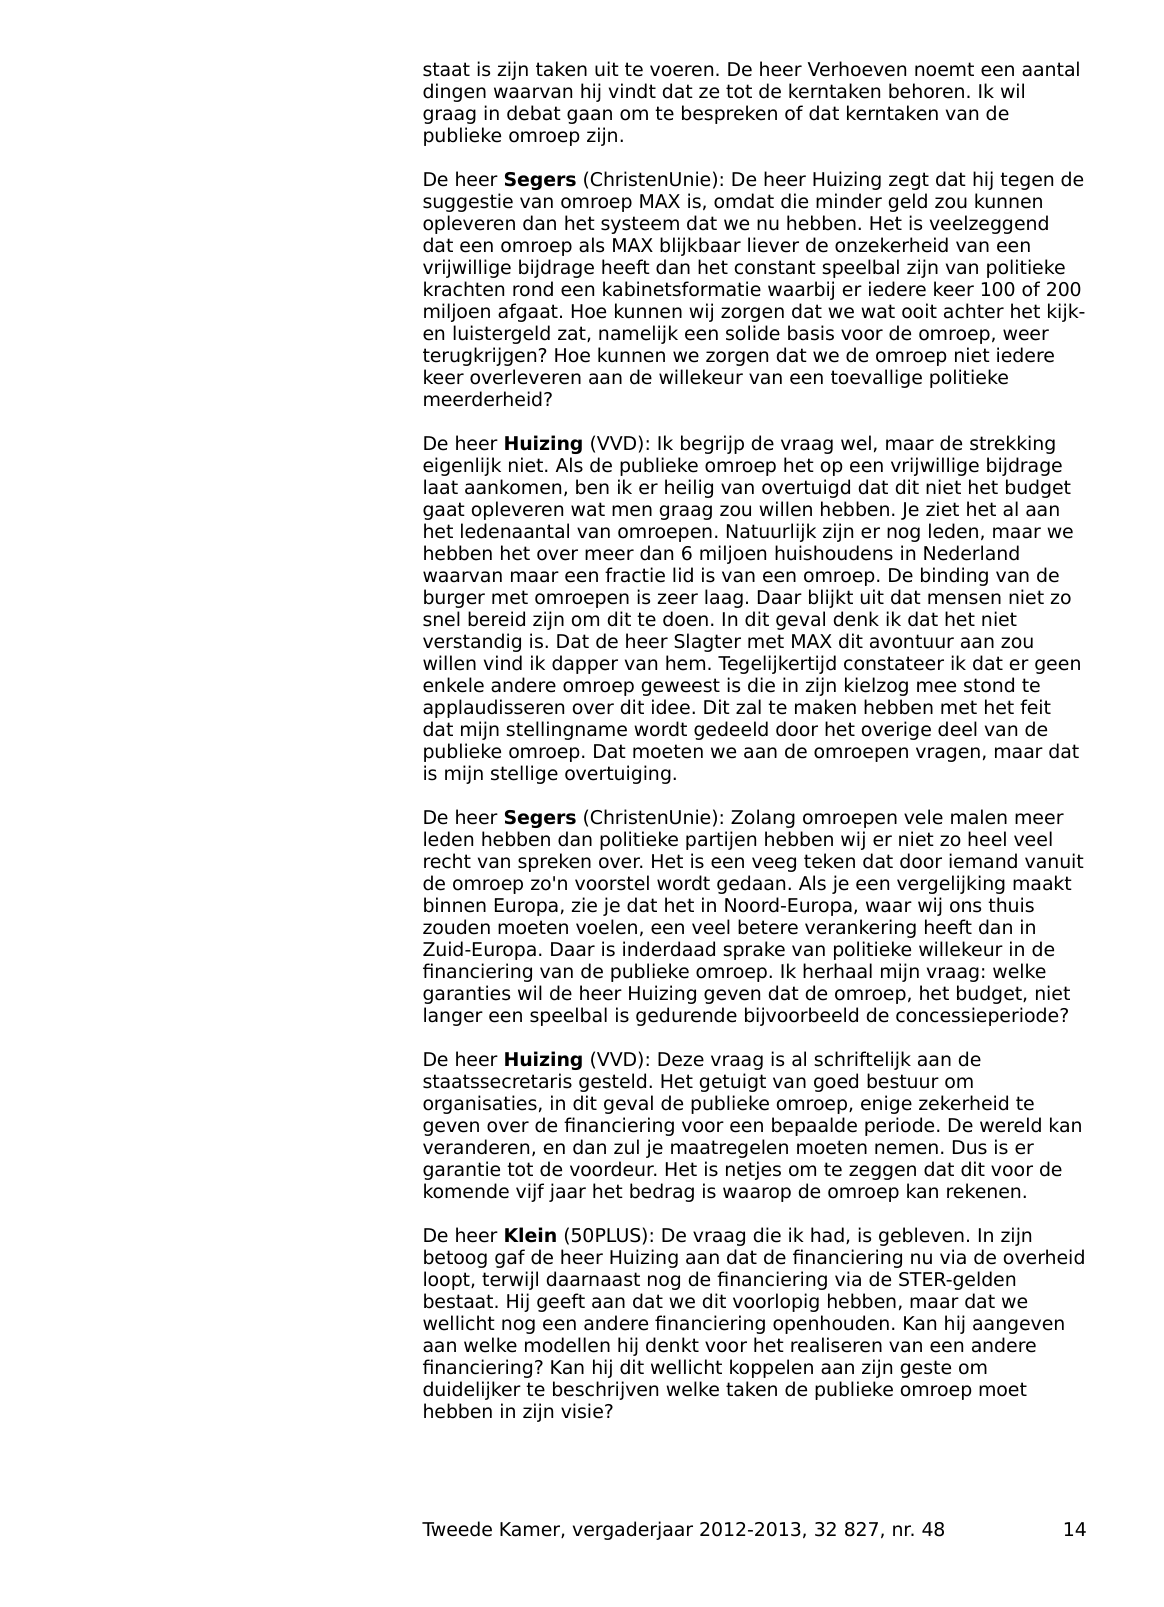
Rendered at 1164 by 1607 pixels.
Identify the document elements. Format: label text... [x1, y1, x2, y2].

text De heer Klein (50PLUS): De vraag die ik had, is gebleven. In zijn betoog gaf de heer Huizing aan dat de financiering nu via de overheid loopt, terwijl daarnaast nog de financiering via de STER-gelden bestaat. Hij geeft aan dat we dit voorlopig hebben, maar dat we wellicht nog een andere financiering openhouden. Kan hij aangeven aan welke modellen hij denkt voor het realiseren van een andere financiering? Kan hij dit wellicht koppelen aan zijn geste om duidelijker te beschrijven welke taken de publieke omroep moet hebben in zijn visie? [422, 1225, 1087, 1423]
text De heer Huizing (VVD): Deze vraag is al schriftelijk aan de staatssecretaris gesteld. Het getuigt van goed bestuur om organisaties, in dit geval de publieke omroep, enige zekerheid te geven over de financiering voor een bepaalde periode. De wereld kan veranderen, en dan zul je maatregelen moeten nemen. Dus is er garantie tot de voordeur. Het is netjes om te zeggen dat dit voor de komende vijf jaar het bedrag is waarop de omroep kan rekenen. [422, 1049, 1087, 1203]
text staat is zijn taken uit te voeren. De heer Verhoeven noemt een aantal dingen waarvan hij vindt dat ze tot de kerntaken behoren. Ik wil graag in debat gaan om te bespreken of dat kerntaken van de publieke omroep zijn. [422, 59, 1087, 147]
text De heer Huizing (VVD): Ik begrijp de vraag wel, maar de strekking eigenlijk niet. Als de publieke omroep het op een vrijwillige bijdrage laat aankomen, ben ik er heilig van overtuigd dat dit niet het budget gaat opleveren wat men graag zou willen hebben. Je ziet het al aan het ledenaantal van omroepen. Natuurlijk zijn er nog leden, maar we hebben het over meer dan 6 miljoen huishoudens in Nederland waarvan maar een fractie lid is van een omroep. De binding van de burger met omroepen is zeer laag. Daar blijkt uit dat mensen niet zo snel bereid zijn om dit te doen. In dit geval denk ik dat het niet verstandig is. Dat de heer Slagter met MAX dit avontuur aan zou willen vind ik dapper van hem. Tegelijkertijd constateer ik dat er geen enkele andere omroep geweest is die in zijn kielzog mee stond te applaudisseren over dit idee. Dit zal te maken hebben met het feit dat mijn stellingname wordt gedeeld door het overige deel van de publieke omroep. Dat moeten we aan de omroepen vragen, maar dat is mijn stellige overtuiging. [422, 433, 1087, 785]
text De heer Segers (ChristenUnie): De heer Huizing zegt dat hij tegen de suggestie van omroep MAX is, omdat die minder geld zou kunnen opleveren dan het systeem dat we nu hebben. Het is veelzeggend dat een omroep als MAX blijkbaar liever de onzekerheid van een vrijwillige bijdrage heeft dan het constant speelbal zijn van politieke krachten rond een kabinetsformatie waarbij er iedere keer 100 of 200 miljoen afgaat. Hoe kunnen wij zorgen dat we wat ooit achter het kijk- en luistergeld zat, namelijk een solide basis voor de omroep, weer terugkrijgen? Hoe kunnen we zorgen dat we de omroep niet iedere keer overleveren aan de willekeur van een toevallige politieke meerderheid? [422, 169, 1087, 411]
text De heer Segers (ChristenUnie): Zolang omroepen vele malen meer leden hebben dan politieke partijen hebben wij er niet zo heel veel recht van spreken over. Het is een veeg teken dat door iemand vanuit de omroep zo'n voorstel wordt gedaan. Als je een vergelijking maakt binnen Europa, zie je dat het in Noord-Europa, waar wij ons thuis zouden moeten voelen, een veel betere verankering heeft dan in Zuid-Europa. Daar is inderdaad sprake van politieke willekeur in de financiering van de publieke omroep. Ik herhaal mijn vraag: welke garanties wil de heer Huizing geven dat de omroep, het budget, niet langer een speelbal is gedurende bijvoorbeeld de concessieperiode? [422, 807, 1087, 1027]
